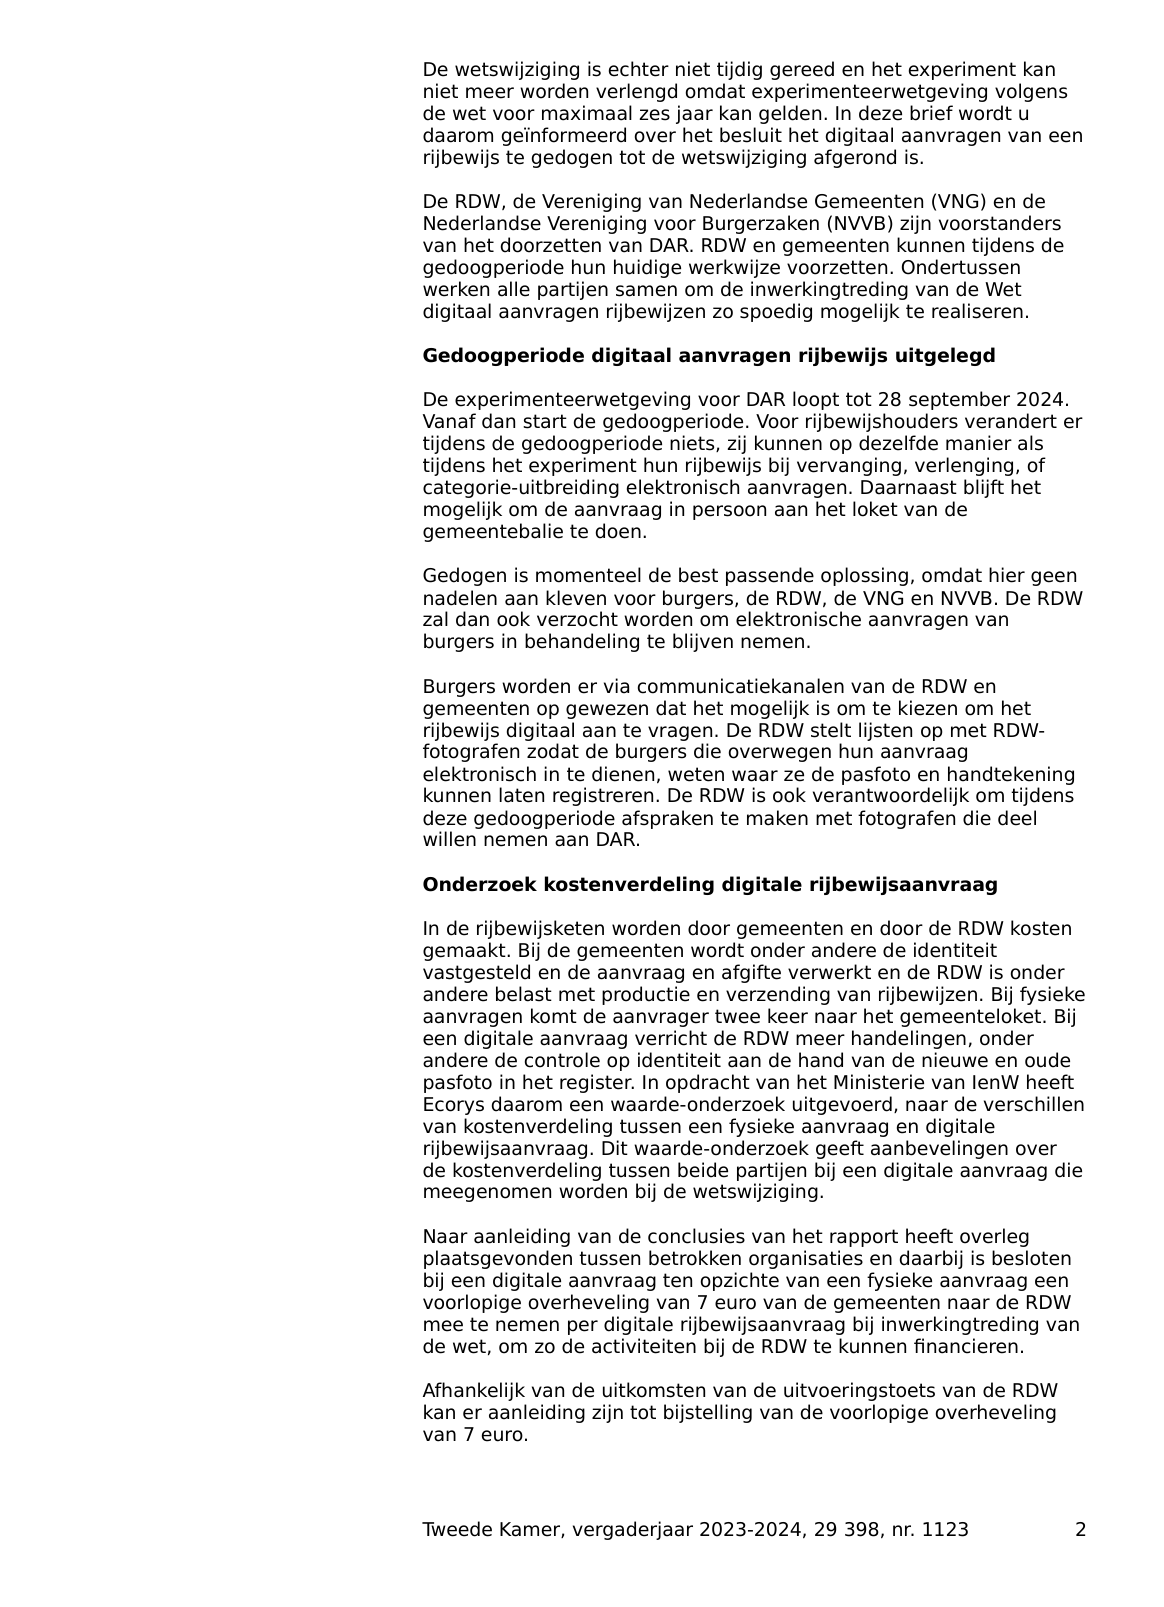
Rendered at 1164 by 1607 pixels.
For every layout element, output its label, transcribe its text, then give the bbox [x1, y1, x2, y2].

subtitle Gedoogperiode digitaal aanvragen rijbewijs uitgelegd [422, 345, 1087, 367]
text Gedogen is momenteel de best passende oplossing, omdat hier geen nadelen aan kleven voor burgers, de RDW, de VNG en NVVB. De RDW zal dan ook verzocht worden om elektronische aanvragen van burgers in behandeling te blijven nemen. [422, 565, 1087, 653]
text Afhankelijk van de uitkomsten van de uitvoeringstoets van de RDW kan er aanleiding zijn tot bijstelling van de voorlopige overheveling van 7 euro. [422, 1380, 1087, 1446]
text In de rijbewijsketen worden door gemeenten en door de RDW kosten gemaakt. Bij de gemeenten wordt onder andere de identiteit vastgesteld en de aanvraag en afgifte verwerkt en de RDW is onder andere belast met productie en verzending van rijbewijzen. Bij fysieke aanvragen komt de aanvrager twee keer naar het gemeenteloket. Bij een digitale aanvraag verricht de RDW meer handelingen, onder andere de controle op identiteit aan de hand van de nieuwe en oude pasfoto in het register. In opdracht van het Ministerie van IenW heeft Ecorys daarom een waarde-onderzoek uitgevoerd, naar de verschillen van kostenverdeling tussen een fysieke aanvraag en digitale rijbewijsaanvraag. Dit waarde-onderzoek geeft aanbevelingen over de kostenverdeling tussen beide partijen bij een digitale aanvraag die meegenomen worden bij de wetswijziging. [422, 918, 1087, 1203]
text Naar aanleiding van de conclusies van het rapport heeft overleg plaatsgevonden tussen betrokken organisaties en daarbij is besloten bij een digitale aanvraag ten opzichte van een fysieke aanvraag een voorlopige overheveling van 7 euro van de gemeenten naar de RDW mee te nemen per digitale rijbewijsaanvraag bij inwerkingtreding van de wet, om zo de activiteiten bij de RDW te kunnen financieren. [422, 1226, 1087, 1357]
text De experimenteerwetgeving voor DAR loopt tot 28 september 2024. Vanaf dan start de gedoogperiode. Voor rijbewijshouders verandert er tijdens de gedoogperiode niets, zij kunnen op dezelfde manier als tijdens het experiment hun rijbewijs bij vervanging, verlenging, of categorie-uitbreiding elektronisch aanvragen. Daarnaast blijft het mogelijk om de aanvraag in persoon aan het loket van de gemeentebalie te doen. [422, 389, 1087, 543]
subtitle Onderzoek kostenverdeling digitale rijbewijsaanvraag [422, 873, 1087, 896]
text De RDW, de Vereniging van Nederlandse Gemeenten (VNG) en de Nederlandse Vereniging voor Burgerzaken (NVVB) zijn voorstanders van het doorzetten van DAR. RDW en gemeenten kunnen tijdens de gedoogperiode hun huidige werkwijze voorzetten. Ondertussen werken alle partijen samen om de inwerkingtreding van de Wet digitaal aanvragen rijbewijzen zo spoedig mogelijk te realiseren. [422, 191, 1087, 323]
text Burgers worden er via communicatiekanalen van de RDW en gemeenten op gewezen dat het mogelijk is om te kiezen om het rijbewijs digitaal aan te vragen. De RDW stelt lijsten op met RDW-fotografen zodat de burgers die overwegen hun aanvraag elektronisch in te dienen, weten waar ze de pasfoto en handtekening kunnen laten registreren. De RDW is ook verantwoordelijk om tijdens deze gedoogperiode afspraken te maken met fotografen die deel willen nemen aan DAR. [422, 676, 1087, 851]
text De wetswijziging is echter niet tijdig gereed en het experiment kan niet meer worden verlengd omdat experimenteerwetgeving volgens de wet voor maximaal zes jaar kan gelden. In deze brief wordt u daarom geïnformeerd over het besluit het digitaal aanvragen van een rijbewijs te gedogen tot de wetswijziging afgerond is. [422, 59, 1087, 169]
